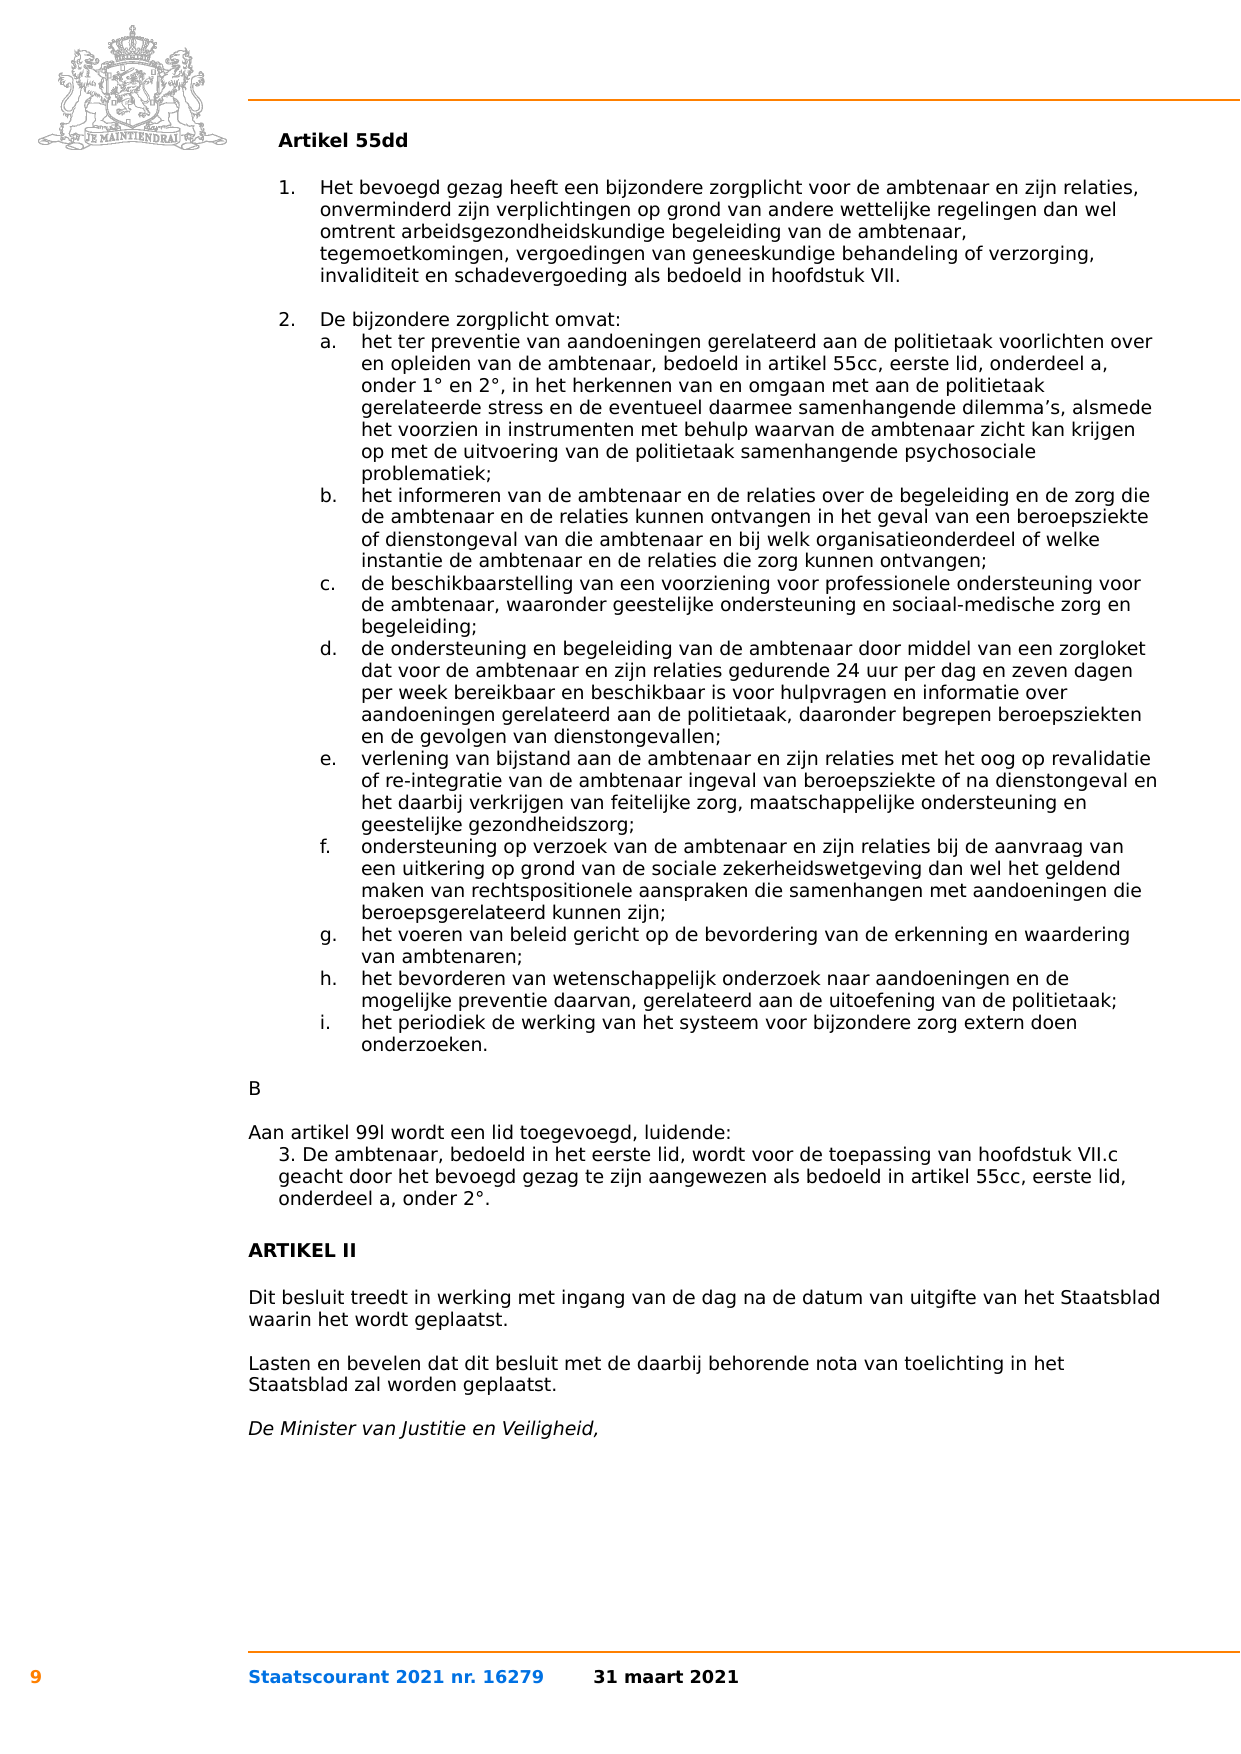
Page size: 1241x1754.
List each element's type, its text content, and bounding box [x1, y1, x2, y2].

text b. het informeren van de ambtenaar en de relaties over de begeleiding en de zorg die de ambtenaar en de relaties kunnen ontvangen in het geval van een beroepsziekte of dienstongeval van die ambtenaar en bij welk organisatieonderdeel of welke instantie de ambtenaar en de relaties die zorg kunnen ontvangen; [319, 484, 1163, 572]
text c. de beschikbaarstelling van een voorziening voor professionele ondersteuning voor de ambtenaar, waaronder geestelijke ondersteuning en sociaal-medische zorg en begeleiding; [319, 572, 1163, 638]
text d. de ondersteuning en begeleiding van de ambtenaar door middel van een zorgloket dat voor de ambtenaar en zijn relaties gedurende 24 uur per dag en zeven dagen per week bereikbaar en beschikbaar is voor hulpvragen en informatie over aandoeningen gerelateerd aan de politietaak, daaronder begrepen beroepsziekten en de gevolgen van dienstongevallen; [319, 638, 1163, 748]
text i. het periodiek de werking van het systeem voor bijzondere zorg extern doen onderzoeken. [319, 1012, 1163, 1056]
subtitle ARTIKEL II [248, 1239, 1163, 1262]
picture [38, 25, 227, 150]
text h. het bevorderen van wetenschappelijk onderzoek naar aandoeningen en de mogelijke preventie daarvan, gerelateerd aan de uitoefening van de politietaak; [319, 968, 1163, 1012]
text a. het ter preventie van aandoeningen gerelateerd aan de politietaak voorlichten over en opleiden van de ambtenaar, bedoeld in artikel 55cc, eerste lid, onderdeel a, onder 1° en 2°, in het herkennen van en omgaan met aan de politietaak gerelateerde stress en de eventueel daarmee samenhangende dilemma’s, alsmede het voorzien in instrumenten met behulp waarvan de ambtenaar zicht kan krijgen op met de uitvoering van de politietaak samenhangende psychosociale problematiek; [319, 331, 1163, 484]
text De Minister van Justitie en Veiligheid, [248, 1418, 1163, 1440]
text 2. De bijzondere zorgplicht omvat: [278, 309, 1163, 331]
text f. ondersteuning op verzoek van de ambtenaar en zijn relaties bij de aanvraag van een uitkering op grond van de sociale zekerheidswetgeving dan wel het geldend maken van rechtspositionele aanspraken die samenhangen met aandoeningen die beroepsgerelateerd kunnen zijn; [319, 836, 1163, 924]
text Lasten en bevelen dat dit besluit met de daarbij behorende nota van toelichting in het Staatsblad zal worden geplaatst. [248, 1352, 1163, 1396]
text B [248, 1078, 1163, 1100]
text 1. Het bevoegd gezag heeft een bijzondere zorgplicht voor de ambtenaar en zijn relaties, onverminderd zijn verplichtingen op grond van andere wettelijke regelingen dan wel omtrent arbeidsgezondheidskundige begeleiding van de ambtenaar, tegemoetkomingen, vergoedingen van geneeskundige behandeling of verzorging, invaliditeit en schadevergoeding als bedoeld in hoofdstuk VII. [278, 177, 1163, 287]
text 3. De ambtenaar, bedoeld in het eerste lid, wordt voor de toepassing van hoofdstuk VII.c geacht door het bevoegd gezag te zijn aangewezen als bedoeld in artikel 55cc, eerste lid, onderdeel a, onder 2°. [278, 1144, 1163, 1209]
text g. het voeren van beleid gericht op de bevordering van de erkenning en waardering van ambtenaren; [319, 924, 1163, 968]
text Aan artikel 99l wordt een lid toegevoegd, luidende: [248, 1122, 1163, 1144]
text e. verlening van bijstand aan de ambtenaar en zijn relaties met het oog op revalidatie of re-integratie van de ambtenaar ingeval van beroepsziekte of na dienstongeval en het daarbij verkrijgen van feitelijke zorg, maatschappelijke ondersteuning en geestelijke gezondheidszorg; [319, 748, 1163, 836]
subtitle Artikel 55dd [278, 130, 1163, 152]
text Dit besluit treedt in werking met ingang van de dag na de datum van uitgifte van het Staatsblad waarin het wordt geplaatst. [248, 1287, 1163, 1331]
